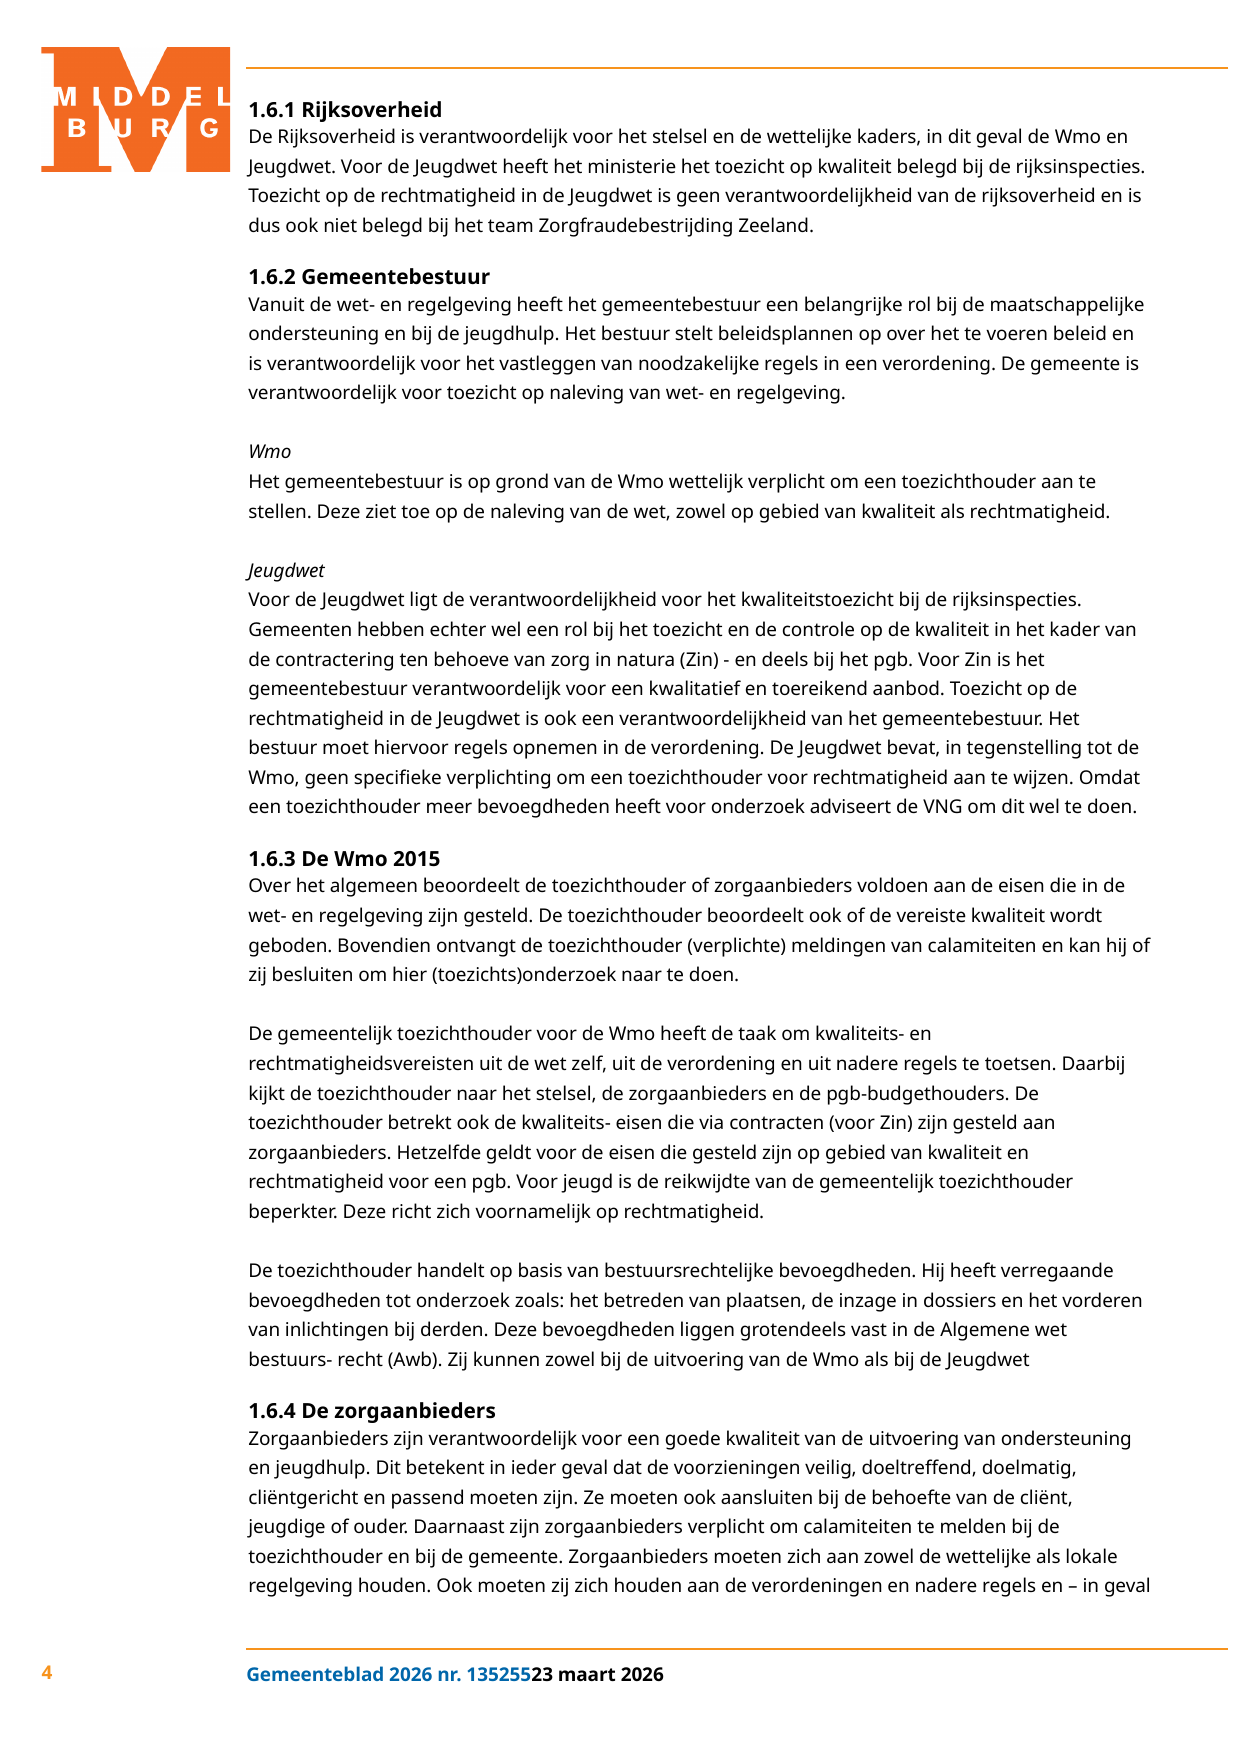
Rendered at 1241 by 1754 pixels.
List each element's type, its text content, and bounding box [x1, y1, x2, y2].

text 1.6.1 Rijksoverheid [248, 95, 1152, 123]
text Wmo [248, 439, 1152, 464]
text De gemeentelijk toezichthouder voor de Wmo heeft de taak om kwaliteits- en rechtmatigheidsvereisten uit de wet zelf, uit de verordening en uit nadere regels te toetsen. Daarbij kijkt de toezichthouder naar het stelsel, de zorgaanbieders en de pgb-budgethouders. De toezichthouder betrekt ook de kwaliteits- eisen die via contracten (voor Zin) zijn gesteld aan zorgaanbieders. Hetzelfde geldt voor de eisen die gesteld zijn op gebied van kwaliteit en rechtmatigheid voor een pgb. Voor jeugd is de reikwijdte van de gemeentelijk toezichthouder beperkter. Deze richt zich voornamelijk op rechtmatigheid. [248, 1021, 1152, 1224]
text Vanuit de wet- en regelgeving heeft het gemeentebestuur een belangrijke rol bij de maatschappelijke ondersteuning en bij de jeugdhulp. Het bestuur stelt beleidsplannen op over het te voeren beleid en is verantwoordelijk voor het vastleggen van noodzakelijke regels in een verordening. De gemeente is verantwoordelijk voor toezicht op naleving van wet- en regelgeving. [248, 291, 1152, 405]
text 1.6.2 Gemeentebestuur [248, 262, 1152, 291]
text Over het algemeen beoordeelt de toezichthouder of zorgaanbieders voldoen aan de eisen die in de wet- en regelgeving zijn gesteld. De toezichthouder beoordeelt ook of de vereiste kwaliteit wordt geboden. Bovendien ontvangt de toezichthouder (verplichte) meldingen van calamiteiten en kan hij of zij besluiten om hier (toezichts)onderzoek naar te doen. [248, 873, 1152, 987]
text 1.6.3 De Wmo 2015 [248, 844, 1152, 873]
text Zorgaanbieders zijn verantwoordelijk voor een goede kwaliteit van de uitvoering van ondersteuning en jeugdhulp. Dit betekent in ieder geval dat de voorzieningen veilig, doeltreffend, doelmatig, cliëntgericht en passend moeten zijn. Ze moeten ook aansluiten bij de behoefte van de cliënt, jeugdige of ouder. Daarnaast zijn zorgaanbieders verplicht om calamiteiten te melden bij de toezichthouder en bij de gemeente. Zorgaanbieders moeten zich aan zowel de wettelijke als lokale regelgeving houden. Ook moeten zij zich houden aan de verordeningen en nadere regels en – in geval [248, 1425, 1152, 1598]
picture [41, 47, 231, 172]
text Het gemeentebestuur is op grond van de Wmo wettelijk verplicht om een toezichthouder aan te stellen. Deze ziet toe op de naleving van de wet, zowel op gebied van kwaliteit als rechtmatigheid. [248, 468, 1152, 524]
text Voor de Jeugdwet ligt de verantwoordelijkheid voor het kwaliteitstoezicht bij de rijksinspecties. Gemeenten hebben echter wel een rol bij het toezicht en de controle op de kwaliteit in het kader van de contractering ten behoeve van zorg in natura (Zin) - en deels bij het pgb. Voor Zin is het gemeentebestuur verantwoordelijk voor een kwalitatief en toereikend aanbod. Toezicht op de rechtmatigheid in de Jeugdwet is ook een verantwoordelijkheid van het gemeentebestuur. Het bestuur moet hiervoor regels opnemen in de verordening. De Jeugdwet bevat, in tegenstelling tot de Wmo, geen specifieke verplichting om een toezichthouder voor rechtmatigheid aan te wijzen. Omdat een toezichthouder meer bevoegdheden heeft voor onderzoek adviseert de VNG om dit wel te doen. [248, 587, 1152, 819]
text De Rijksoverheid is verantwoordelijk voor het stelsel en de wettelijke kaders, in dit geval de Wmo en Jeugdwet. Voor de Jeugdwet heeft het ministerie het toezicht op kwaliteit belegd bij de rijksinspecties. Toezicht op de rechtmatigheid in de Jeugdwet is geen verantwoordelijkheid van de rijksoverheid en is dus ook niet belegd bij het team Zorgfraudebestrijding Zeeland. [248, 123, 1152, 238]
text 1.6.4 De zorgaanbieders [248, 1396, 1152, 1425]
text De toezichthouder handelt op basis van bestuursrechtelijke bevoegdheden. Hij heeft verregaande bevoegdheden tot onderzoek zoals: het betreden van plaatsen, de inzage in dossiers en het vorderen van inlichtingen bij derden. Deze bevoegdheden liggen grotendeels vast in de Algemene wet bestuurs- recht (Awb). Zij kunnen zowel bij de uitvoering van de Wmo als bij de Jeugdwet [248, 1257, 1152, 1372]
text Jeugdwet [248, 557, 1152, 583]
